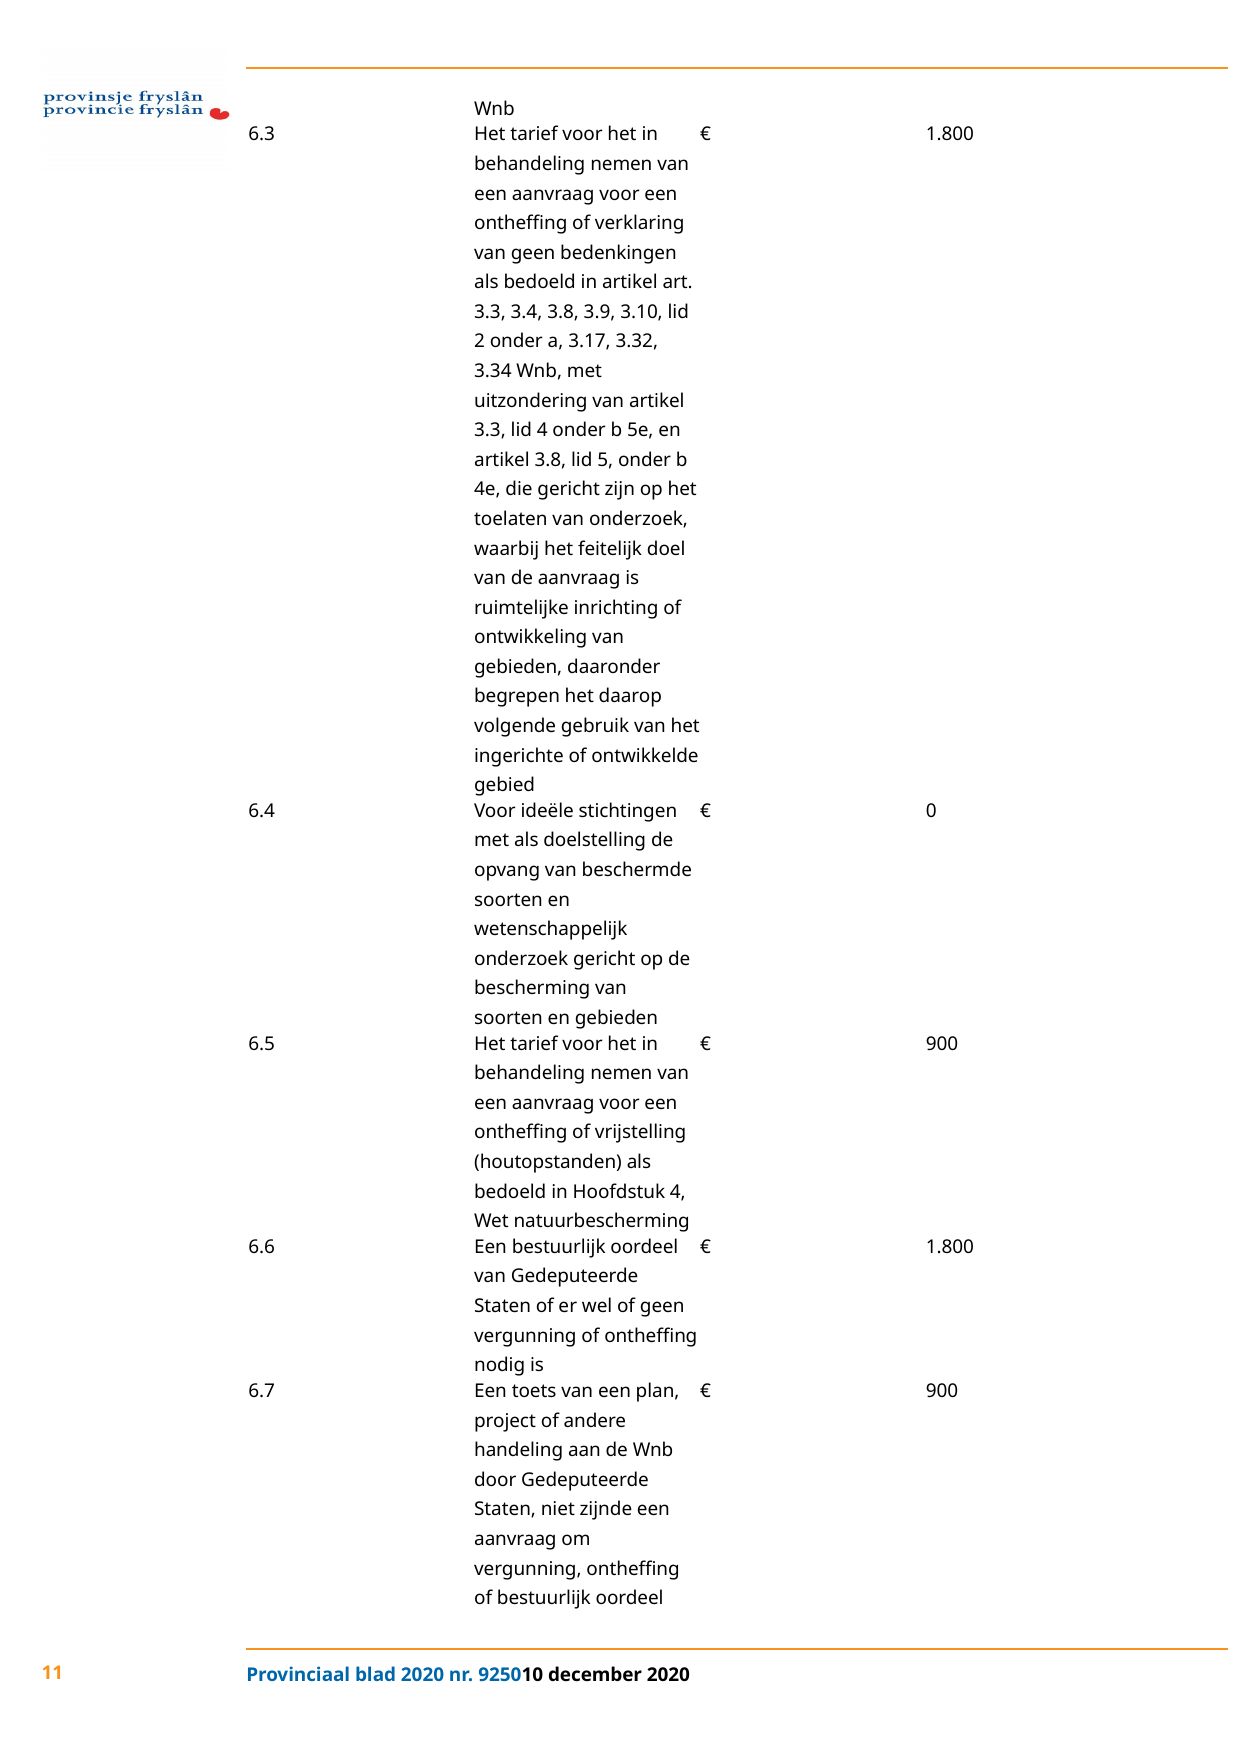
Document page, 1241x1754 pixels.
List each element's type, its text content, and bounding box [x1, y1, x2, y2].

table_cell [700, 95, 926, 121]
table_cell 900 [926, 1030, 1152, 1233]
table_cell € [700, 1377, 926, 1610]
table_cell 6.7 [248, 1377, 474, 1610]
picture [41, 47, 231, 172]
table_cell € [700, 121, 926, 797]
table_cell Voor ideële stichtingen met als doelstelling de opvang van beschermde soorten en wetenschappelijk onderzoek gericht op de bescherming van soorten en gebieden [474, 797, 700, 1030]
table_cell 6.6 [248, 1233, 474, 1377]
table_cell 6.3 [248, 121, 474, 797]
table_cell 1.800 [926, 1233, 1152, 1377]
table_cell Het tarief voor het in behandeling nemen van een aanvraag voor een ontheffing of vrijstelling (houtopstanden) als bedoeld in Hoofdstuk 4, Wet natuurbescherming [474, 1030, 700, 1233]
table_cell € [700, 1030, 926, 1233]
table_cell Wnb [474, 95, 700, 121]
table_cell 6.4 [248, 797, 474, 1030]
table_cell [926, 95, 1152, 121]
table_cell 0 [926, 797, 1152, 1030]
table_cell Een toets van een plan, project of andere handeling aan de Wnb door Gedeputeerde Staten, niet zijnde een aanvraag om vergunning, ontheffing of bestuurlijk oordeel [474, 1377, 700, 1610]
table_cell [248, 95, 474, 121]
table_cell Het tarief voor het in behandeling nemen van een aanvraag voor een ontheffing of verklaring van geen bedenkingen als bedoeld in artikel art. 3.3, 3.4, 3.8, 3.9, 3.10, lid 2 onder a, 3.17, 3.32, 3.34 Wnb, met uitzondering van artikel 3.3, lid 4 onder b 5e, en artikel 3.8, lid 5, onder b 4e, die gericht zijn op het toelaten van onderzoek, waarbij het feitelijk doel van de aanvraag is ruimtelijke inrichting of ontwikkeling van gebieden, daaronder begrepen het daarop volgende gebruik van het ingerichte of ontwikkelde gebied [474, 121, 700, 797]
table_cell 900 [926, 1377, 1152, 1610]
table_cell 1.800 [926, 121, 1152, 797]
table_cell Een bestuurlijk oordeel van Gedeputeerde Staten of er wel of geen vergunning of ontheffing nodig is [474, 1233, 700, 1377]
table_cell € [700, 797, 926, 1030]
table_cell € [700, 1233, 926, 1377]
table_cell 6.5 [248, 1030, 474, 1233]
